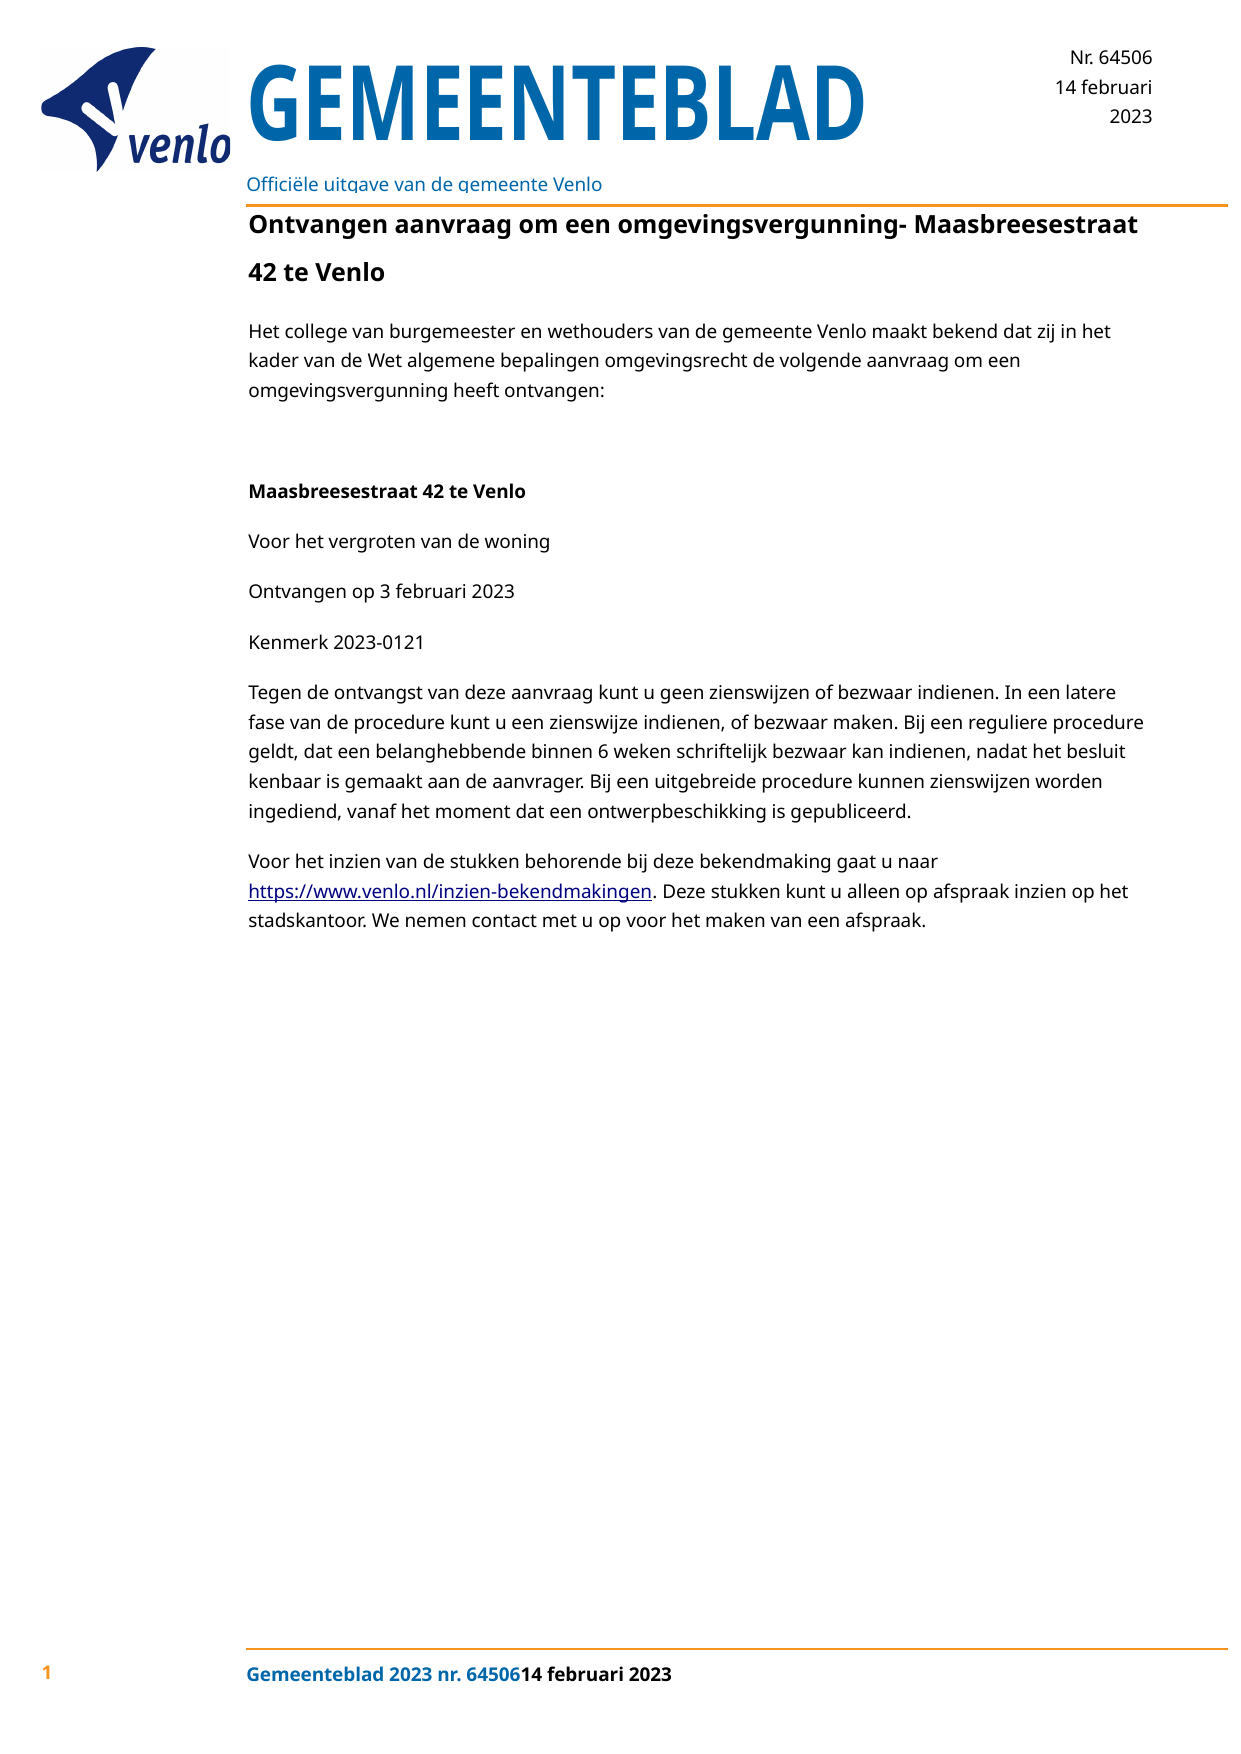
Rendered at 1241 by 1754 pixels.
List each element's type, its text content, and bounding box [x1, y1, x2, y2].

text Het college van burgemeester en wethouders van de gemeente Venlo maakt bekend dat zij in het kader van de Wet algemene bepalingen omgevingsrecht de volgende aanvraag om een omgevingsvergunning heeft ontvangen: [248, 318, 1152, 403]
text Tegen de ontvangst van deze aanvraag kunt u geen zienswijzen of bezwaar indienen. In een latere fase van de procedure kunt u een zienswijze indienen, of bezwaar maken. Bij een reguliere procedure geldt, dat een belanghebbende binnen 6 weken schriftelijk bezwaar kan indienen, nadat het besluit kenbaar is gemaakt aan de aanvrager. Bij een uitgebreide procedure kunnen zienswijzen worden ingediend, vanaf het moment dat een ontwerpbeschikking is gepubliceerd. [248, 679, 1152, 824]
text Voor het inzien van de stukken behorende bij deze bekendmaking gaat u naar https://www.venlo.nl/inzien-bekendmakingen. Deze stukken kunt u alleen op afspraak inzien op het stadskantoor. We nemen contact met u op voor het maken van een afspraak. [248, 848, 1152, 933]
text Ontvangen op 3 februari 2023 [248, 579, 1152, 604]
text Kenmerk 2023-0121 [248, 629, 1152, 655]
text Maasbreesestraat 42 te Venlo [248, 478, 1152, 504]
text Ontvangen aanvraag om een omgevingsvergunning- Maasbreesestraat 42 te Venlo [248, 207, 1152, 288]
text Voor het vergroten van de woning [248, 528, 1152, 554]
picture [41, 47, 231, 172]
